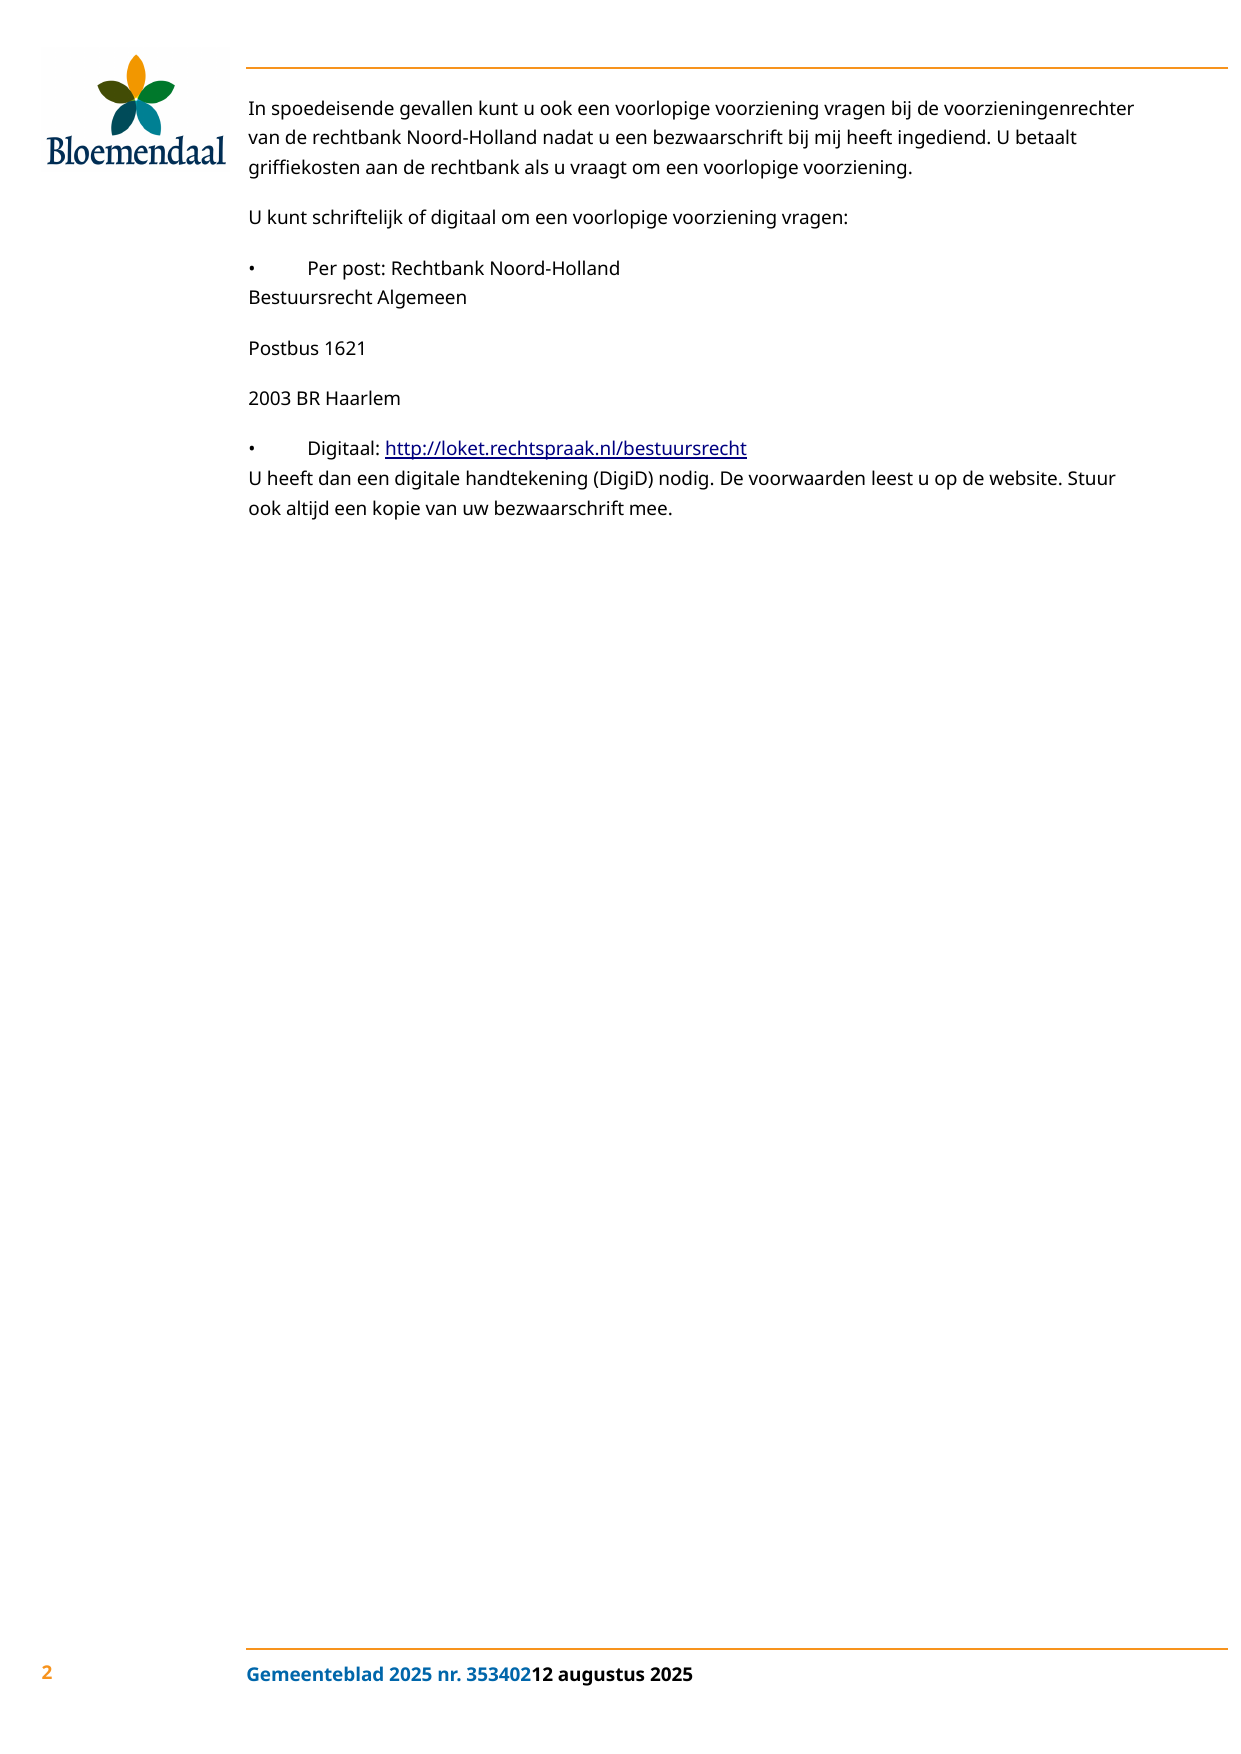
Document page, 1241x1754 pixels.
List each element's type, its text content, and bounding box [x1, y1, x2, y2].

text Bestuursrecht Algemeen [248, 284, 1152, 310]
list Digitaal: http://loket.rechtspraak.nl/bestuursrecht [248, 436, 1152, 461]
text 2003 BR Haarlem [248, 385, 1152, 411]
text Postbus 1621 [248, 335, 1152, 361]
text U kunt schriftelijk of digitaal om een voorlopige voorziening vragen: [248, 204, 1152, 230]
text U heeft dan een digitale handtekening (DigiD) nodig. De voorwaarden leest u op de website. Stuur ook altijd een kopie van uw bezwaarschrift mee. [248, 465, 1152, 521]
list Per post: Rechtbank Noord-Holland [248, 255, 1152, 281]
picture [41, 47, 231, 172]
text In spoedeisende gevallen kunt u ook een voorlopige voorziening vragen bij de voorzieningenrechter van de rechtbank Noord-Holland nadat u een bezwaarschrift bij mij heeft ingediend. U betaalt griffiekosten aan de rechtbank als u vraagt om een voorlopige voorziening. [248, 95, 1152, 180]
